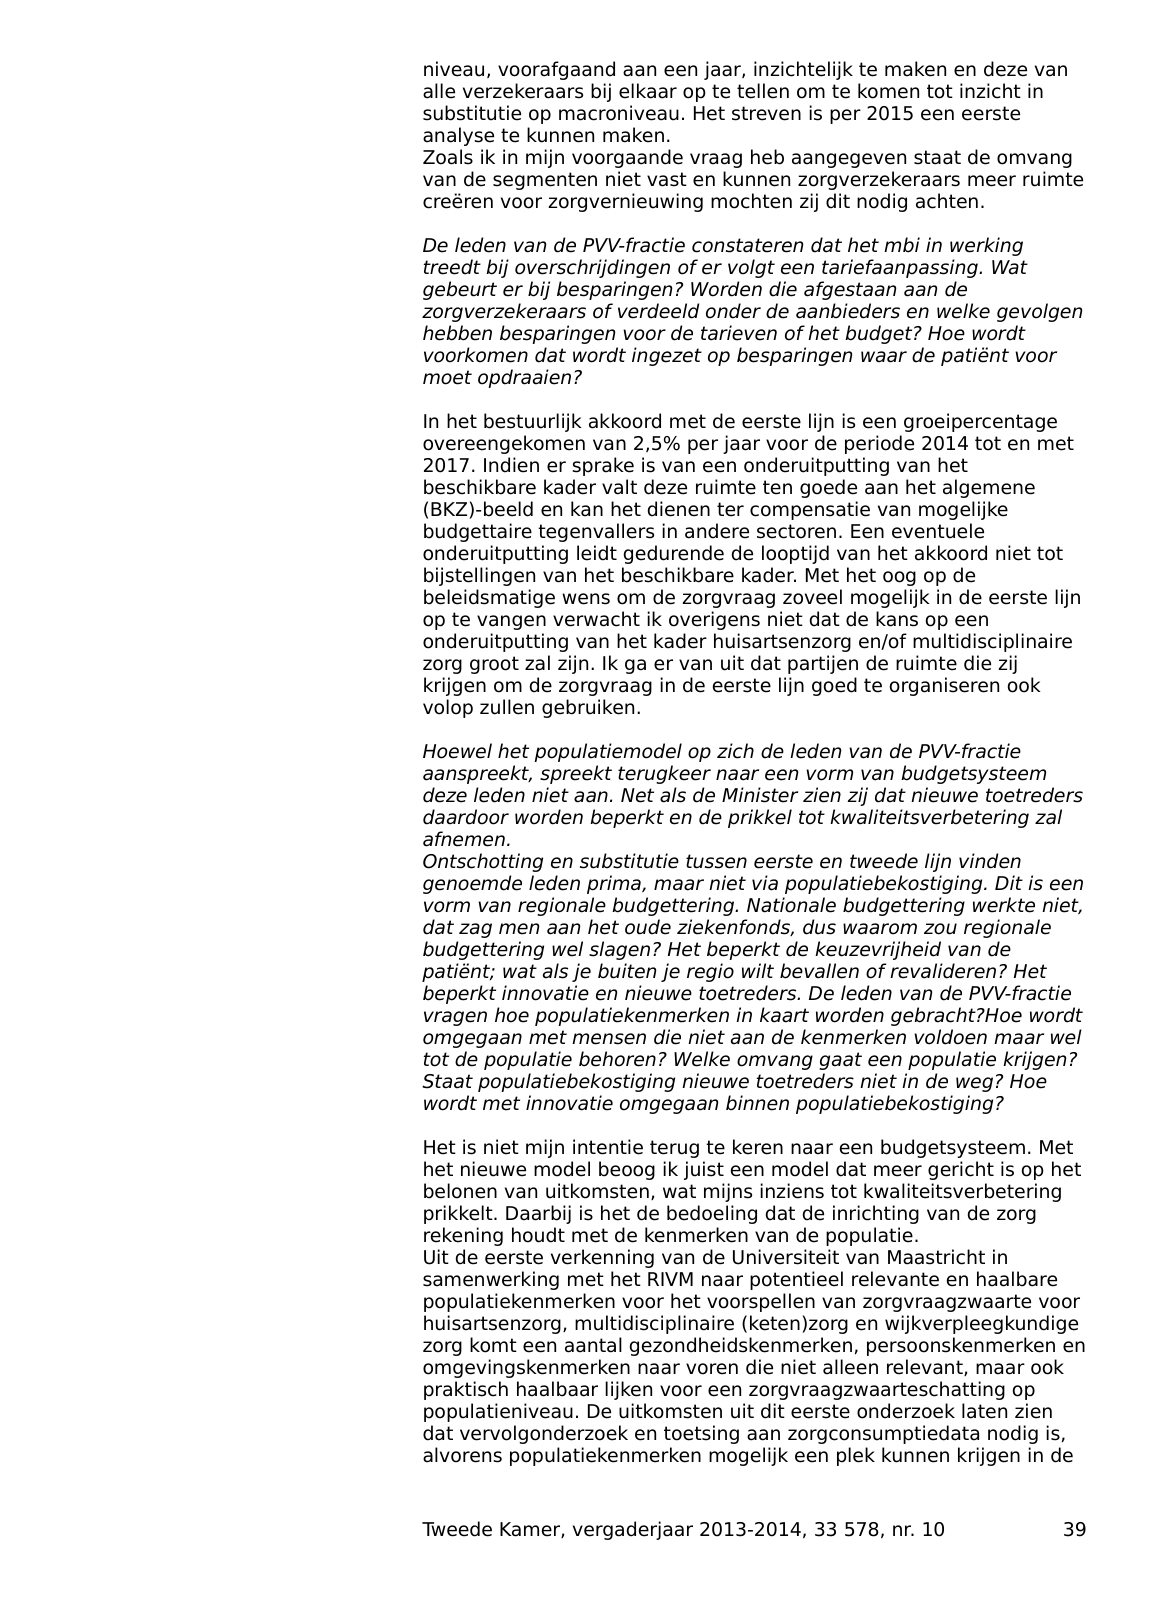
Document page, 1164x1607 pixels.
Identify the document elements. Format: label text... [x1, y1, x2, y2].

text Uit de eerste verkenning van de Universiteit van Maastricht in samenwerking met het RIVM naar potentieel relevante en haalbare populatiekenmerken voor het voorspellen van zorgvraagzwaarte voor huisartsenzorg, multidisciplinaire (keten)zorg en wijkverpleegkundige zorg komt een aantal gezondheidskenmerken, persoonskenmerken en omgevingskenmerken naar voren die niet alleen relevant, maar ook praktisch haalbaar lijken voor een zorgvraagzwaarteschatting op populatieniveau. De uitkomsten uit dit eerste onderzoek laten zien dat vervolgonderzoek en toetsing aan zorgconsumptiedata nodig is, alvorens populatiekenmerken mogelijk een plek kunnen krijgen in de [422, 1247, 1087, 1467]
text Hoewel het populatiemodel op zich de leden van de PVV-fractie aanspreekt, spreekt terugkeer naar een vorm van budgetsysteem deze leden niet aan. Net als de Minister zien zij dat nieuwe toetreders daardoor worden beperkt en de prikkel tot kwaliteitsverbetering zal afnemen. [422, 741, 1087, 851]
text Zoals ik in mijn voorgaande vraag heb aangegeven staat de omvang van de segmenten niet vast en kunnen zorgverzekeraars meer ruimte creëren voor zorgvernieuwing mochten zij dit nodig achten. [422, 147, 1087, 213]
text Ontschotting en substitutie tussen eerste en tweede lijn vinden genoemde leden prima, maar niet via populatiebekostiging. Dit is een vorm van regionale budgettering. Nationale budgettering werkte niet, dat zag men aan het oude ziekenfonds, dus waarom zou regionale budgettering wel slagen? Het beperkt de keuzevrijheid van de patiënt; wat als je buiten je regio wilt bevallen of revalideren? Het beperkt innovatie en nieuwe toetreders. De leden van de PVV-fractie vragen hoe populatiekenmerken in kaart worden gebracht?Hoe wordt omgegaan met mensen die niet aan de kenmerken voldoen maar wel tot de populatie behoren? Welke omvang gaat een populatie krijgen? Staat populatiebekostiging nieuwe toetreders niet in de weg? Hoe wordt met innovatie omgegaan binnen populatiebekostiging? [422, 851, 1087, 1115]
text Het is niet mijn intentie terug te keren naar een budgetsysteem. Met het nieuwe model beoog ik juist een model dat meer gericht is op het belonen van uitkomsten, wat mijns inziens tot kwaliteitsverbetering prikkelt. Daarbij is het de bedoeling dat de inrichting van de zorg rekening houdt met de kenmerken van de populatie. [422, 1137, 1087, 1247]
text In het bestuurlijk akkoord met de eerste lijn is een groeipercentage overeengekomen van 2,5% per jaar voor de periode 2014 tot en met 2017. Indien er sprake is van een onderuitputting van het beschikbare kader valt deze ruimte ten goede aan het algemene (BKZ)-beeld en kan het dienen ter compensatie van mogelijke budgettaire tegenvallers in andere sectoren. Een eventuele onderuitputting leidt gedurende de looptijd van het akkoord niet tot bijstellingen van het beschikbare kader. Met het oog op de beleidsmatige wens om de zorgvraag zoveel mogelijk in de eerste lijn op te vangen verwacht ik overigens niet dat de kans op een onderuitputting van het kader huisartsenzorg en/of multidisciplinaire zorg groot zal zijn. Ik ga er van uit dat partijen de ruimte die zij krijgen om de zorgvraag in de eerste lijn goed te organiseren ook volop zullen gebruiken. [422, 411, 1087, 719]
text De leden van de PVV-fractie constateren dat het mbi in werking treedt bij overschrijdingen of er volgt een tariefaanpassing. Wat gebeurt er bij besparingen? Worden die afgestaan aan de zorgverzekeraars of verdeeld onder de aanbieders en welke gevolgen hebben besparingen voor de tarieven of het budget? Hoe wordt voorkomen dat wordt ingezet op besparingen waar de patiënt voor moet opdraaien? [422, 235, 1087, 389]
text niveau, voorafgaand aan een jaar, inzichtelijk te maken en deze van alle verzekeraars bij elkaar op te tellen om te komen tot inzicht in substitutie op macroniveau. Het streven is per 2015 een eerste analyse te kunnen maken. [422, 59, 1087, 147]
